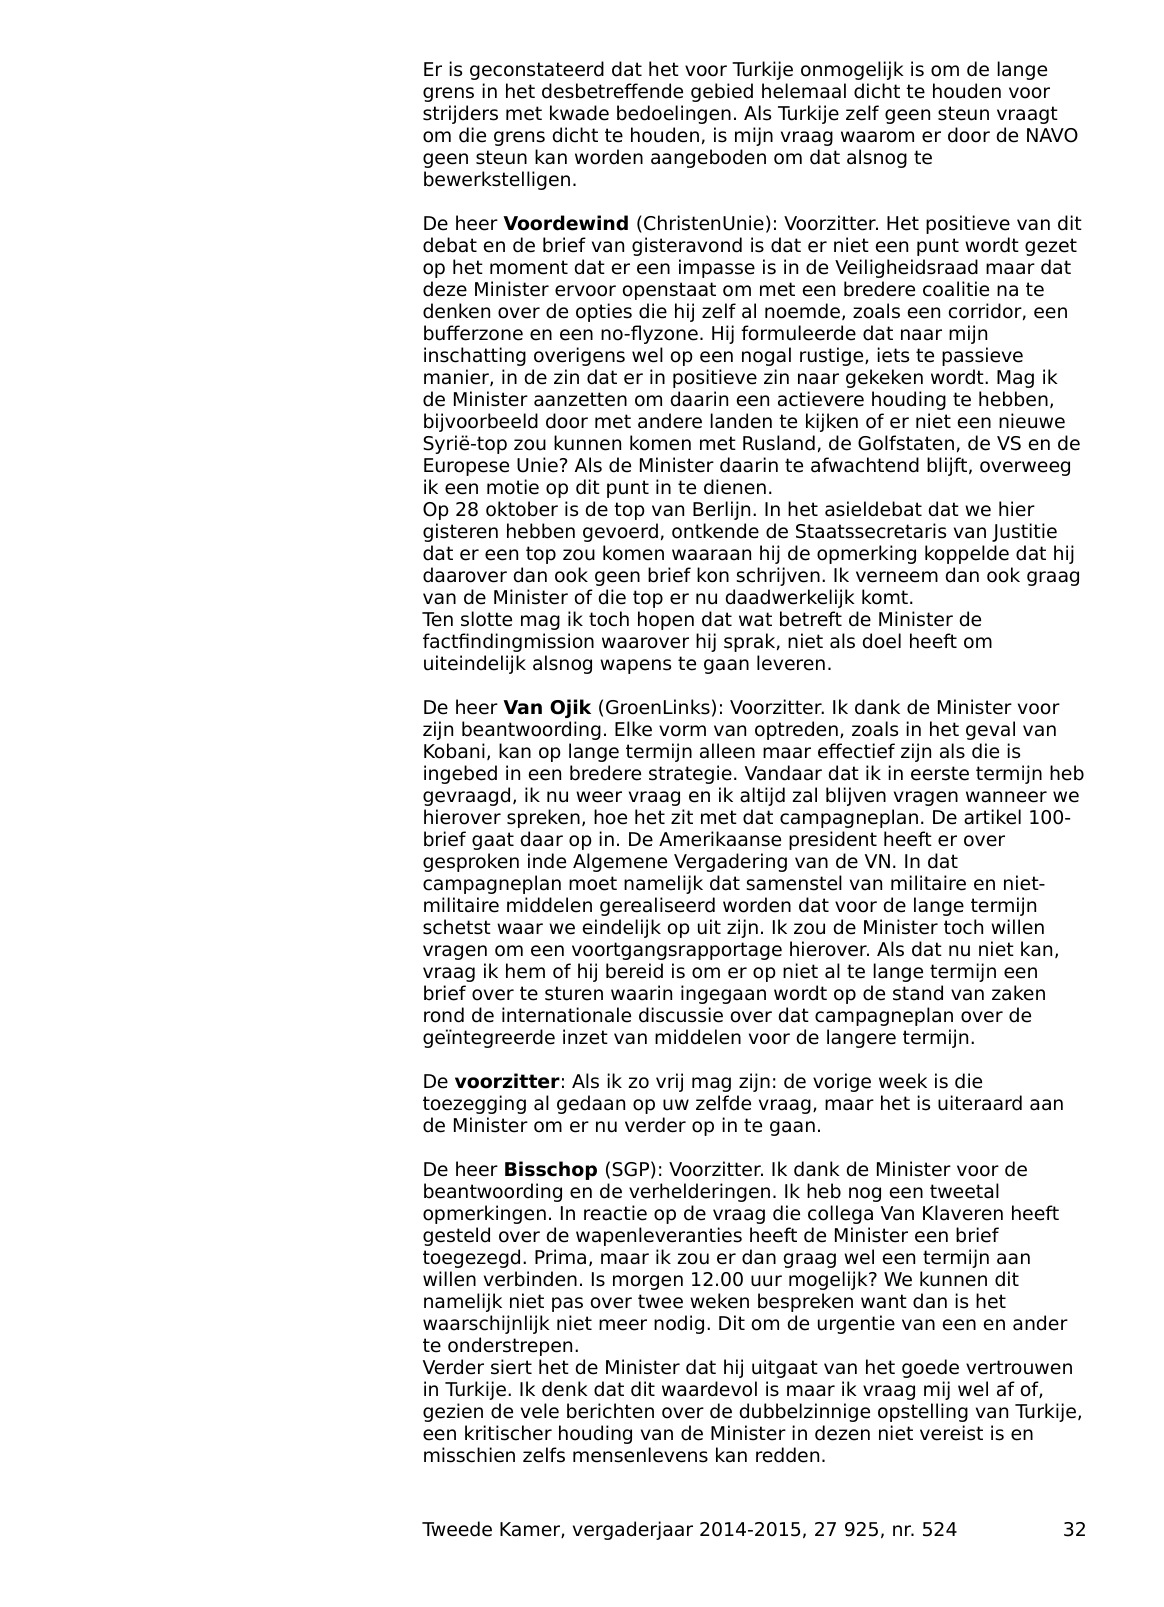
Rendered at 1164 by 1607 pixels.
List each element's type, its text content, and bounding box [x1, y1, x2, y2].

text De heer Van Ojik (GroenLinks): Voorzitter. Ik dank de Minister voor zijn beantwoording. Elke vorm van optreden, zoals in het geval van Kobani, kan op lange termijn alleen maar effectief zijn als die is ingebed in een bredere strategie. Vandaar dat ik in eerste termijn heb gevraagd, ik nu weer vraag en ik altijd zal blijven vragen wanneer we hierover spreken, hoe het zit met dat campagneplan. De artikel 100-brief gaat daar op in. De Amerikaanse president heeft er over gesproken inde Algemene Vergadering van de VN. In dat campagneplan moet namelijk dat samenstel van militaire en niet-militaire middelen gerealiseerd worden dat voor de lange termijn schetst waar we eindelijk op uit zijn. Ik zou de Minister toch willen vragen om een voortgangsrapportage hierover. Als dat nu niet kan, vraag ik hem of hij bereid is om er op niet al te lange termijn een brief over te sturen waarin ingegaan wordt op de stand van zaken rond de internationale discussie over dat campagneplan over de geïntegreerde inzet van middelen voor de langere termijn. [422, 697, 1087, 1048]
text Verder siert het de Minister dat hij uitgaat van het goede vertrouwen in Turkije. Ik denk dat dit waardevol is maar ik vraag mij wel af of, gezien de vele berichten over de dubbelzinnige opstelling van Turkije, een kritischer houding van de Minister in dezen niet vereist is en misschien zelfs mensenlevens kan redden. [422, 1357, 1087, 1467]
text De heer Voordewind (ChristenUnie): Voorzitter. Het positieve van dit debat en de brief van gisteravond is dat er niet een punt wordt gezet op het moment dat er een impasse is in de Veiligheidsraad maar dat deze Minister ervoor openstaat om met een bredere coalitie na te denken over de opties die hij zelf al noemde, zoals een corridor, een bufferzone en een no-flyzone. Hij formuleerde dat naar mijn inschatting overigens wel op een nogal rustige, iets te passieve manier, in de zin dat er in positieve zin naar gekeken wordt. Mag ik de Minister aanzetten om daarin een actievere houding te hebben, bijvoorbeeld door met andere landen te kijken of er niet een nieuwe Syrië-top zou kunnen komen met Rusland, de Golfstaten, de VS en de Europese Unie? Als de Minister daarin te afwachtend blijft, overweeg ik een motie op dit punt in te dienen. [422, 213, 1087, 499]
text Ten slotte mag ik toch hopen dat wat betreft de Minister de factfindingmission waarover hij sprak, niet als doel heeft om uiteindelijk alsnog wapens te gaan leveren. [422, 609, 1087, 675]
text De voorzitter: Als ik zo vrij mag zijn: de vorige week is die toezegging al gedaan op uw zelfde vraag, maar het is uiteraard aan de Minister om er nu verder op in te gaan. [422, 1071, 1087, 1137]
text Er is geconstateerd dat het voor Turkije onmogelijk is om de lange grens in het desbetreffende gebied helemaal dicht te houden voor strijders met kwade bedoelingen. Als Turkije zelf geen steun vraagt om die grens dicht te houden, is mijn vraag waarom er door de NAVO geen steun kan worden aangeboden om dat alsnog te bewerkstelligen. [422, 59, 1087, 191]
text De heer Bisschop (SGP): Voorzitter. Ik dank de Minister voor de beantwoording en de verhelderingen. Ik heb nog een tweetal opmerkingen. In reactie op de vraag die collega Van Klaveren heeft gesteld over de wapenleveranties heeft de Minister een brief toegezegd. Prima, maar ik zou er dan graag wel een termijn aan willen verbinden. Is morgen 12.00 uur mogelijk? We kunnen dit namelijk niet pas over twee weken bespreken want dan is het waarschijnlijk niet meer nodig. Dit om de urgentie van een en ander te onderstrepen. [422, 1159, 1087, 1357]
text Op 28 oktober is de top van Berlijn. In het asieldebat dat we hier gisteren hebben gevoerd, ontkende de Staatssecretaris van Justitie dat er een top zou komen waaraan hij de opmerking koppelde dat hij daarover dan ook geen brief kon schrijven. Ik verneem dan ook graag van de Minister of die top er nu daadwerkelijk komt. [422, 499, 1087, 609]
